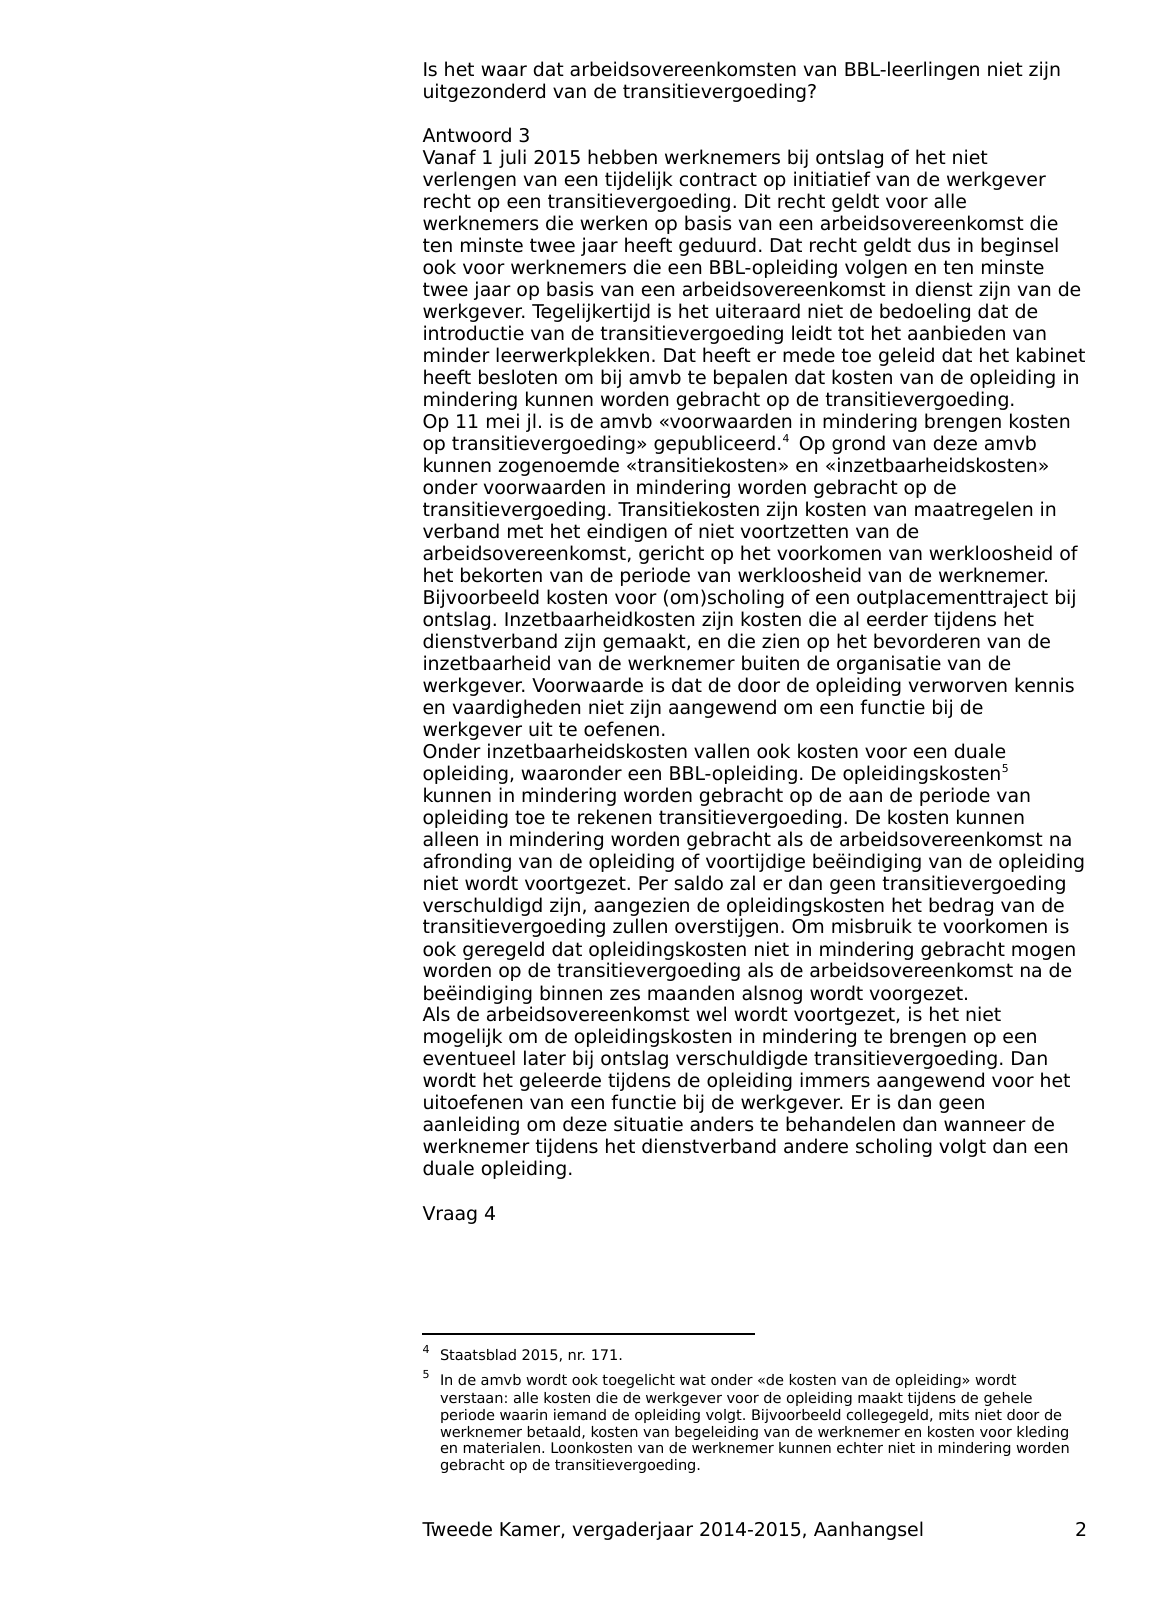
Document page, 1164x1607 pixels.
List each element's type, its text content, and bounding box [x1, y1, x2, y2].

text Vanaf 1 juli 2015 hebben werknemers bij ontslag of het niet verlengen van een tijdelijk contract op initiatief van de werkgever recht op een transitievergoeding. Dit recht geldt voor alle werknemers die werken op basis van een arbeidsovereenkomst die ten minste twee jaar heeft geduurd. Dat recht geldt dus in beginsel ook voor werknemers die een BBL-opleiding volgen en ten minste twee jaar op basis van een arbeidsovereenkomst in dienst zijn van de werkgever. Tegelijkertijd is het uiteraard niet de bedoeling dat de introductie van de transitievergoeding leidt tot het aanbieden van minder leerwerkplekken. Dat heeft er mede toe geleid dat het kabinet heeft besloten om bij amvb te bepalen dat kosten van de opleiding in mindering kunnen worden gebracht op de transitievergoeding. [422, 147, 1087, 411]
text Op 11 mei jl. is de amvb «voorwaarden in mindering brengen kosten op transitievergoeding» gepubliceerd. Op grond van deze amvb kunnen zogenoemde «transitiekosten» en «inzetbaarheidskosten» onder voorwaarden in mindering worden gebracht op de transitievergoeding. Transitiekosten zijn kosten van maatregelen in verband met het eindigen of niet voortzetten van de arbeidsovereenkomst, gericht op het voorkomen van werkloosheid of het bekorten van de periode van werkloosheid van de werknemer. Bijvoorbeeld kosten voor (om)scholing of een outplacementtraject bij ontslag. Inzetbaarheidkosten zijn kosten die al eerder tijdens het dienstverband zijn gemaakt, en die zien op het bevorderen van de inzetbaarheid van de werknemer buiten de organisatie van de werkgever. Voorwaarde is dat de door de opleiding verworven kennis en vaardigheden niet zijn aangewend om een functie bij de werkgever uit te oefenen. [422, 411, 1087, 741]
text Vraag 4 [422, 1202, 1087, 1224]
text Is het waar dat arbeidsovereenkomsten van BBL-leerlingen niet zijn uitgezonderd van de transitievergoeding? [422, 59, 1087, 103]
text Als de arbeidsovereenkomst wel wordt voortgezet, is het niet mogelijk om de opleidingskosten in mindering te brengen op een eventueel later bij ontslag verschuldigde transitievergoeding. Dan wordt het geleerde tijdens de opleiding immers aangewend voor het uitoefenen van een functie bij de werkgever. Er is dan geen aanleiding om deze situatie anders te behandelen dan wanneer de werknemer tijdens het dienstverband andere scholing volgt dan een duale opleiding. [422, 1004, 1087, 1180]
text Antwoord 3 [422, 125, 1087, 147]
text Onder inzetbaarheidskosten vallen ook kosten voor een duale opleiding, waaronder een BBL-opleiding. De opleidingskosten kunnen in mindering worden gebracht op de aan de periode van opleiding toe te rekenen transitievergoeding. De kosten kunnen alleen in mindering worden gebracht als de arbeidsovereenkomst na afronding van de opleiding of voortijdige beëindiging van de opleiding niet wordt voortgezet. Per saldo zal er dan geen transitievergoeding verschuldigd zijn, aangezien de opleidingskosten het bedrag van de transitievergoeding zullen overstijgen. Om misbruik te voorkomen is ook geregeld dat opleidingskosten niet in mindering gebracht mogen worden op de transitievergoeding als de arbeidsovereenkomst na de beëindiging binnen zes maanden alsnog wordt voorgezet. [422, 741, 1087, 1004]
text Staatsblad 2015, nr. 171. [422, 1343, 1087, 1365]
text In de amvb wordt ook toegelicht wat onder «de kosten van de opleiding» wordt verstaan: alle kosten die de werkgever voor de opleiding maakt tijdens de gehele periode waarin iemand de opleiding volgt. Bijvoorbeeld collegegeld, mits niet door de werknemer betaald, kosten van begeleiding van de werknemer en kosten voor kleding en materialen. Loonkosten van de werknemer kunnen echter niet in mindering worden gebracht op de transitievergoeding. [422, 1368, 1087, 1474]
